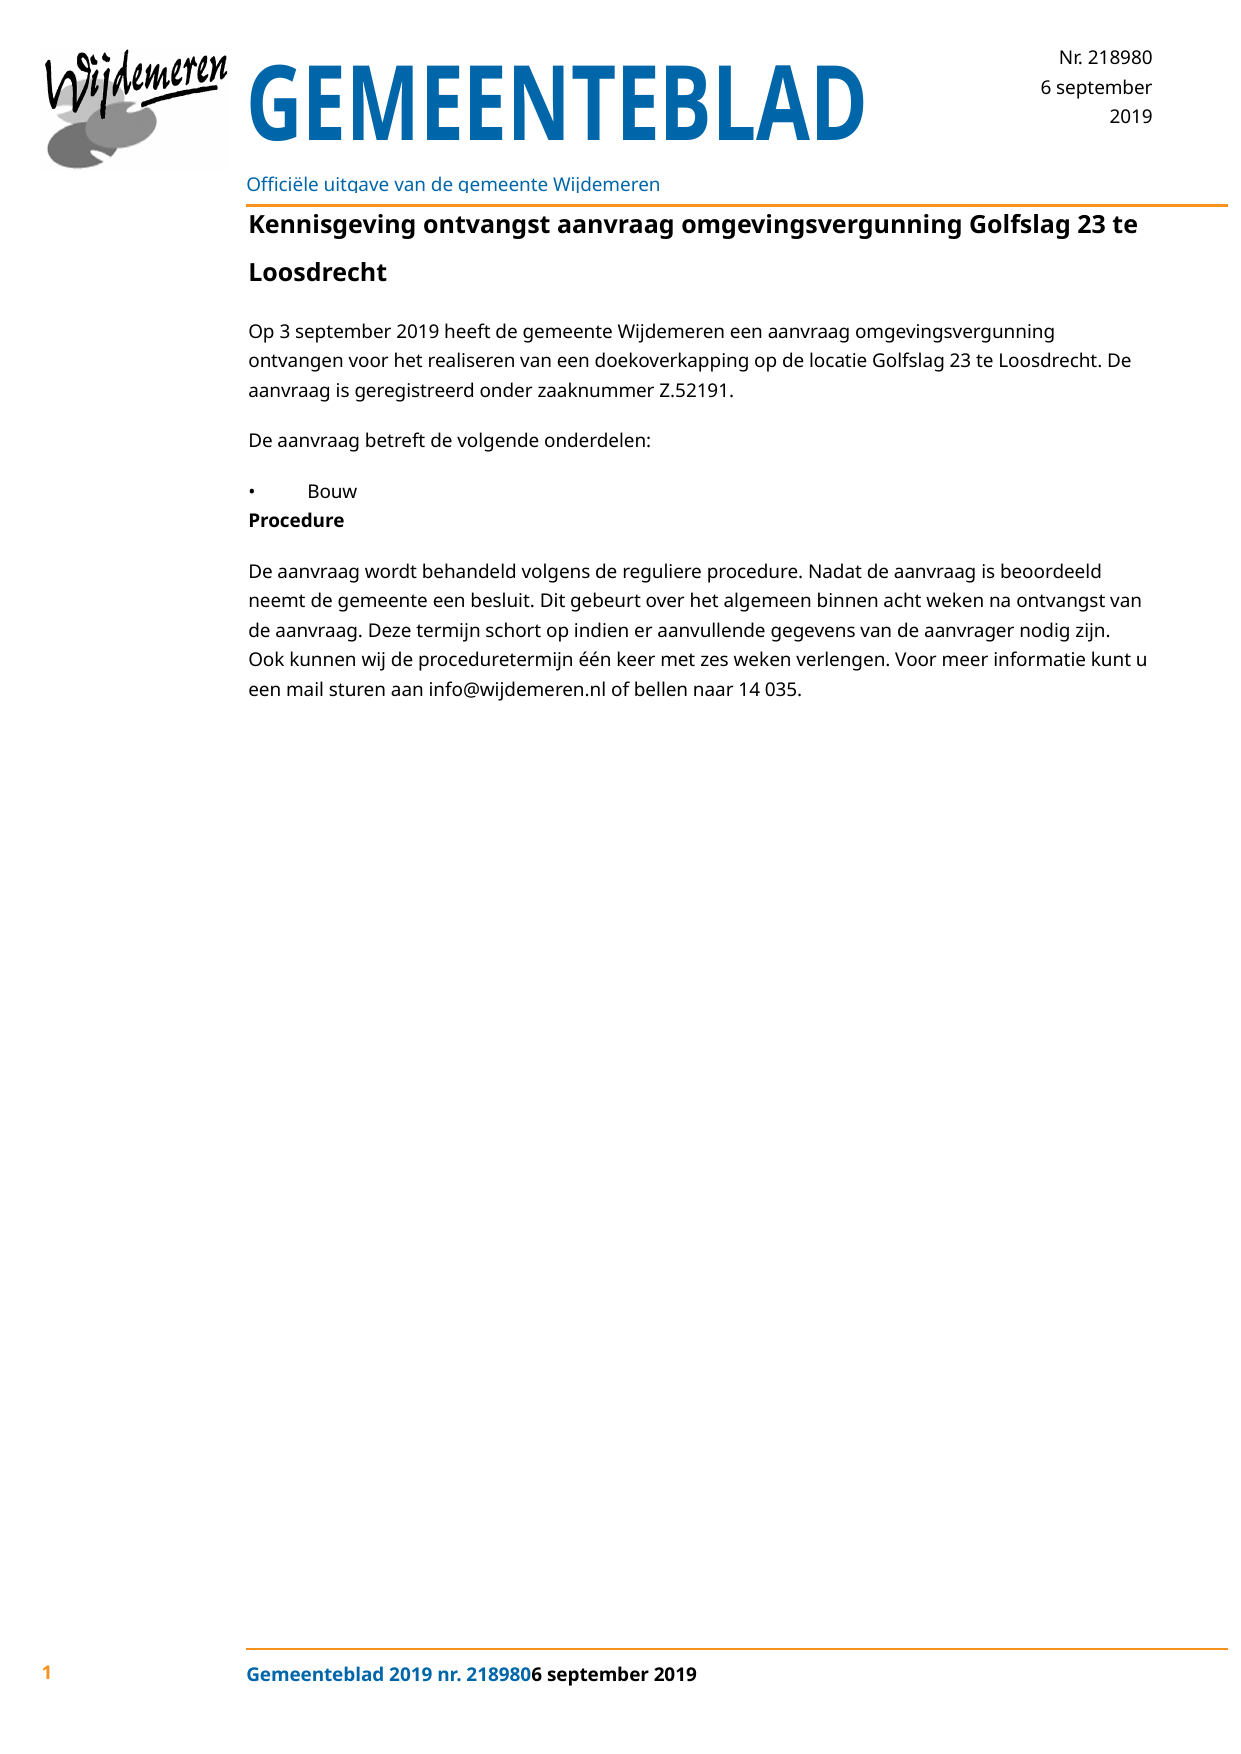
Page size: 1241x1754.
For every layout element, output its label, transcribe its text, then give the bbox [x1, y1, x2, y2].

text De aanvraag betreft de volgende onderdelen: [248, 427, 1152, 453]
picture [41, 47, 231, 172]
text Procedure [248, 507, 1152, 533]
text De aanvraag wordt behandeld volgens de reguliere procedure. Nadat de aanvraag is beoordeeld neemt de gemeente een besluit. Dit gebeurt over het algemeen binnen acht weken na ontvangst van de aanvraag. Deze termijn schort op indien er aanvullende gegevens van de aanvrager nodig zijn. Ook kunnen wij de proceduretermijn één keer met zes weken verlengen. Voor meer informatie kunt u een mail sturen aan info@wijdemeren.nl of bellen naar 14 035. [248, 558, 1152, 702]
text Kennisgeving ontvangst aanvraag omgevingsvergunning Golfslag 23 te Loosdrecht [248, 207, 1152, 288]
text Op 3 september 2019 heeft de gemeente Wijdemeren een aanvraag omgevingsvergunning ontvangen voor het realiseren van een doekoverkapping op de locatie Golfslag 23 te Loosdrecht. De aanvraag is geregistreerd onder zaaknummer Z.52191. [248, 318, 1152, 403]
list Bouw [248, 478, 1152, 504]
